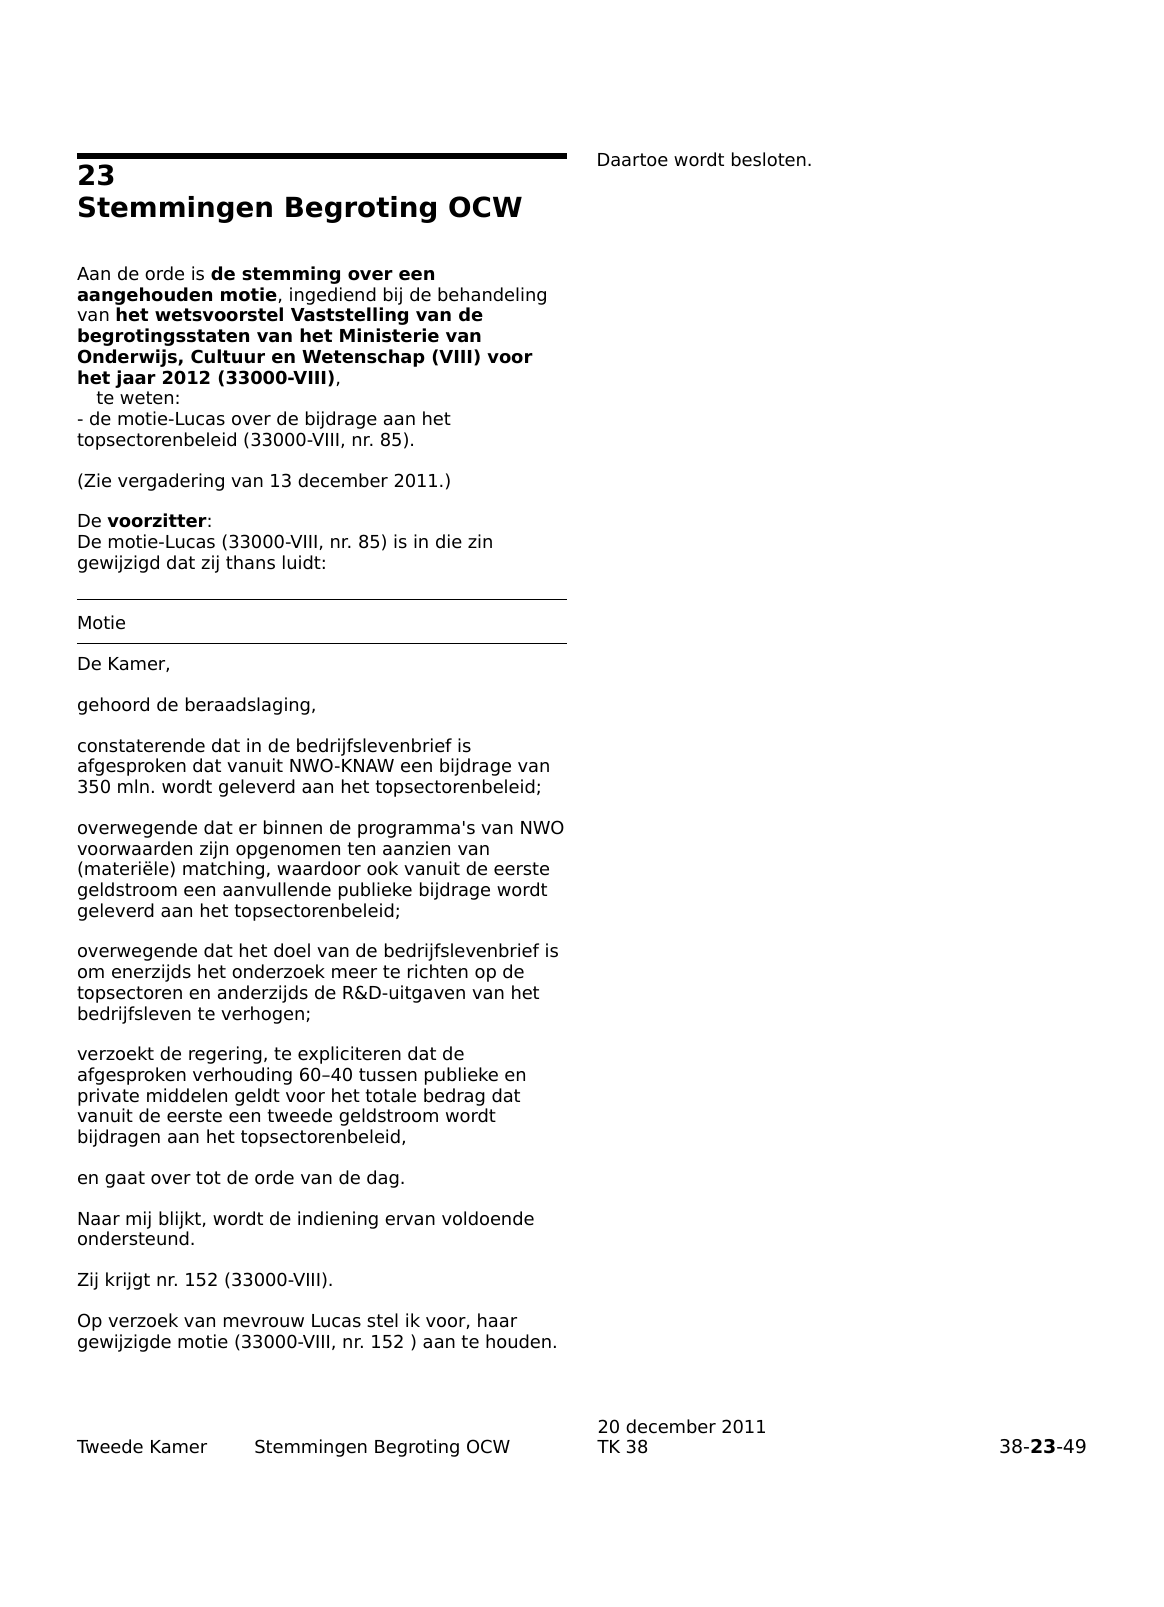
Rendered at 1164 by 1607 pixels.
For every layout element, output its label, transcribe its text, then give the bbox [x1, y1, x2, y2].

text Daartoe wordt besloten. [596, 150, 1087, 171]
title 23 Stemmingen Begroting OCW [77, 159, 567, 224]
text Motie [77, 613, 567, 634]
text Aan de orde is de stemming over een aangehouden motie, ingediend bij de behandeling van het wetsvoorstel Vaststelling van de begrotingsstaten van het Ministerie van Onderwijs, Cultuur en Wetenschap (VIII) voor het jaar 2012 (33000-VIII), [77, 264, 567, 388]
text en gaat over tot de orde van de dag. [77, 1168, 567, 1188]
text De motie-Lucas (33000-VIII, nr. 85) is in die zin gewijzigd dat zij thans luidt: [77, 532, 567, 573]
text gehoord de beraadslaging, [77, 695, 567, 715]
text constaterende dat in de bedrijfslevenbrief is afgesproken dat vanuit NWO-KNAW een bijdrage van 350 mln. wordt geleverd aan het topsectorenbeleid; [77, 735, 567, 798]
text De Kamer, [77, 654, 567, 675]
text Naar mij blijkt, wordt de indiening ervan voldoende ondersteund. [77, 1208, 567, 1250]
text (Zie vergadering van 13 december 2011.) [77, 470, 567, 491]
text - de motie-Lucas over de bijdrage aan het topsectorenbeleid (33000-VIII, nr. 85). [77, 409, 567, 450]
text overwegende dat het doel van de bedrijfslevenbrief is om enerzijds het onderzoek meer te richten op de topsectoren en anderzijds de R&D-uitgaven van het bedrijfsleven te verhogen; [77, 941, 567, 1024]
text overwegende dat er binnen de programma's van NWO voorwaarden zijn opgenomen ten aanzien van (materiële) matching, waardoor ook vanuit de eerste geldstroom een aanvullende publieke bijdrage wordt geleverd aan het topsectorenbeleid; [77, 818, 567, 921]
text De voorzitter: [77, 511, 567, 532]
text te weten: [77, 388, 567, 409]
text Op verzoek van mevrouw Lucas stel ik voor, haar gewijzigde motie (33000-VIII, nr. 152 ) aan te houden. [77, 1311, 567, 1352]
text verzoekt de regering, te expliciteren dat de afgesproken verhouding 60–40 tussen publieke en private middelen geldt voor het totale bedrag dat vanuit de eerste een tweede geldstroom wordt bijdragen aan het topsectorenbeleid, [77, 1044, 567, 1148]
text Zij krijgt nr. 152 (33000-VIII). [77, 1270, 567, 1291]
